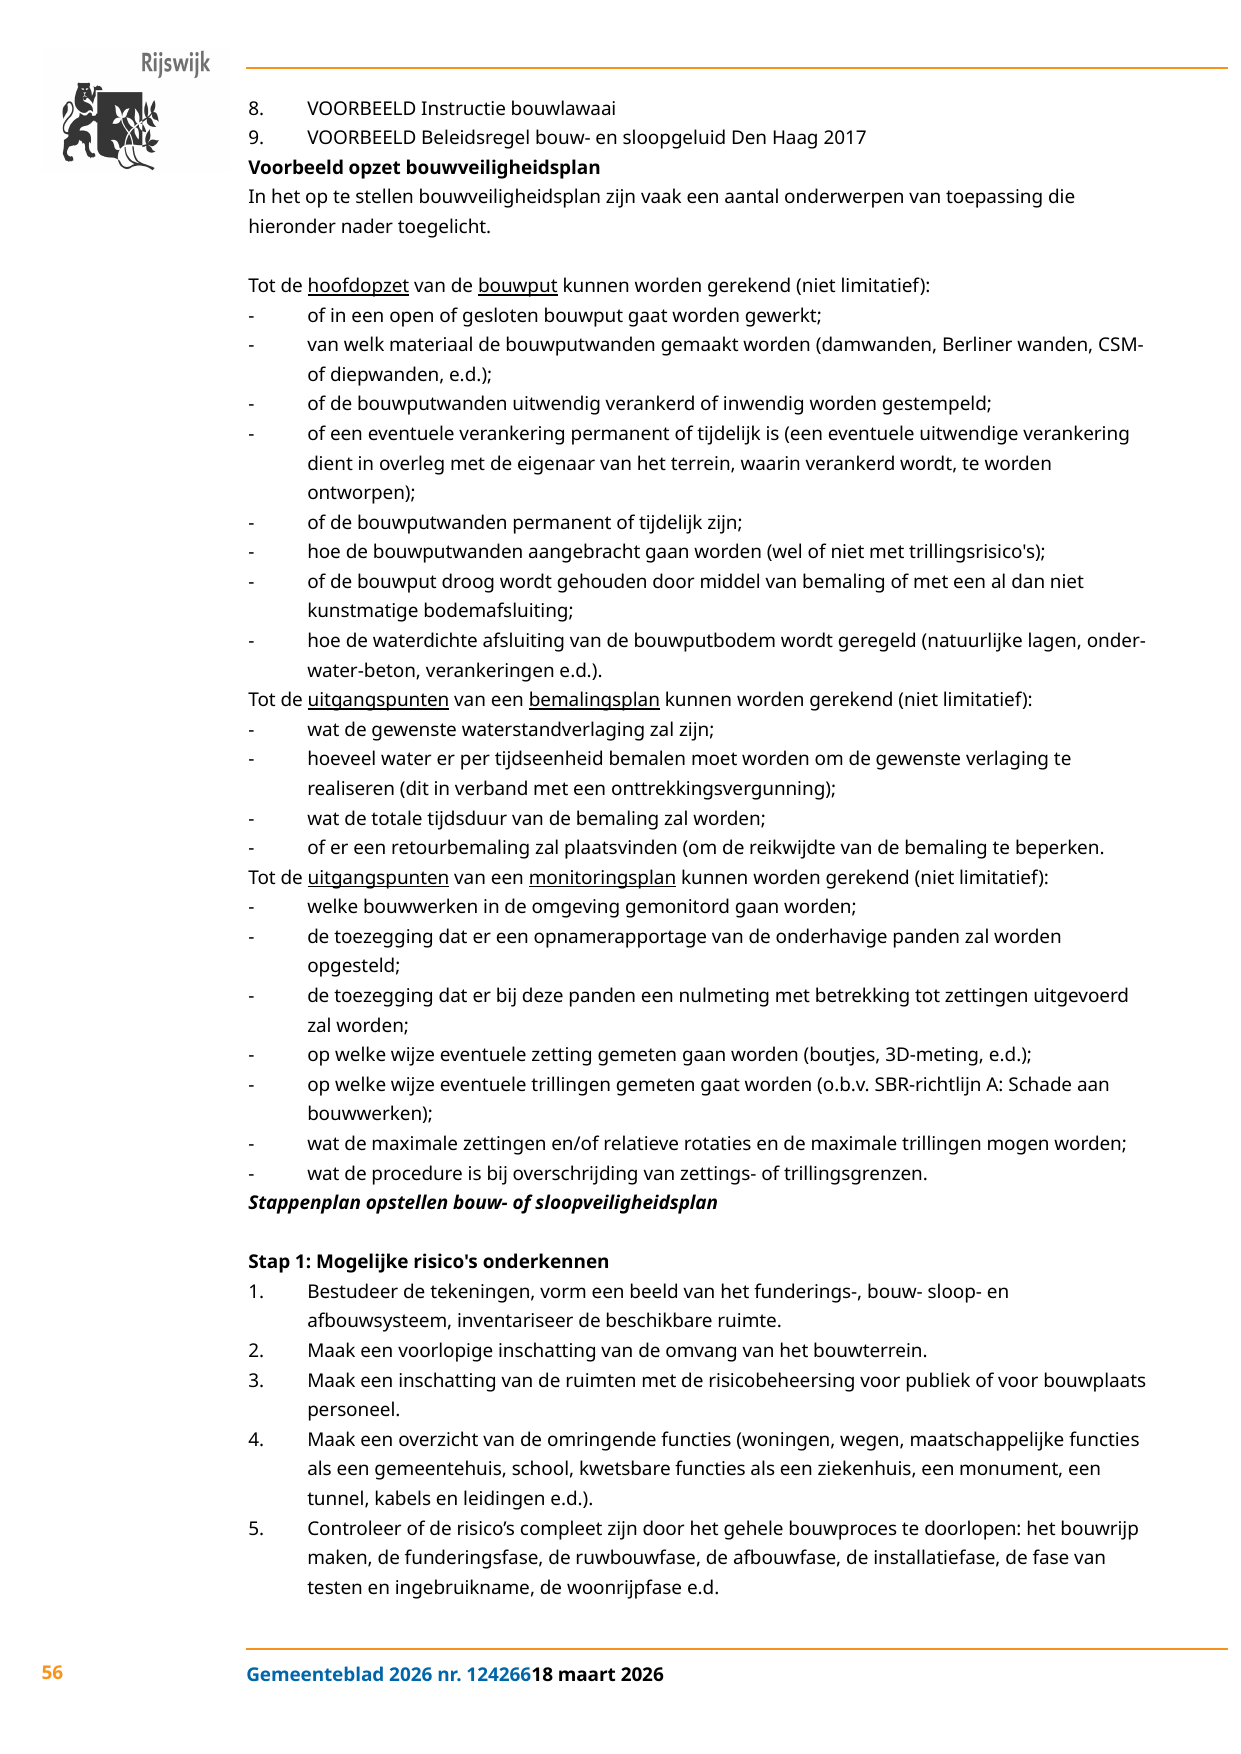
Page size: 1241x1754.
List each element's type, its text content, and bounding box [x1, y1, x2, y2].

list of de bouwputwanden permanent of tijdelijk zijn; [248, 509, 1152, 535]
list op welke wijze eventuele zetting gemeten gaan worden (boutjes, 3D-meting, e.d.); [248, 1041, 1152, 1067]
list Bestudeer de tekeningen, vorm een beeld van het funderings-, bouw- sloop- en afbouwsysteem, inventariseer de beschikbare ruimte. [248, 1278, 1152, 1333]
list de toezegging dat er bij deze panden een nulmeting met betrekking tot zettingen uitgevoerd zal worden; [248, 982, 1152, 1038]
list welke bouwwerken in de omgeving gemonitord gaan worden; [248, 893, 1152, 919]
list hoe de bouwputwanden aangebracht gaan worden (wel of niet met trillingsrisico's); [248, 538, 1152, 564]
list Maak een inschatting van de ruimten met de risicobeheersing voor publiek of voor bouwplaats personeel. [248, 1367, 1152, 1422]
text Stap 1: Mogelijke risico's onderkennen [248, 1248, 1152, 1274]
list wat de gewenste waterstandverlaging zal zijn; [248, 716, 1152, 742]
text Tot de hoofdopzet van de bouwput kunnen worden gerekend (niet limitatief): [248, 272, 1152, 298]
list de toezegging dat er een opnamerapportage van de onderhavige panden zal worden opgesteld; [248, 923, 1152, 978]
list wat de totale tijdsduur van de bemaling zal worden; [248, 805, 1152, 831]
list of de bouwputwanden uitwendig verankerd of inwendig worden gestempeld; [248, 391, 1152, 416]
list hoe de waterdichte afsluiting van de bouwputbodem wordt geregeld (natuurlijke lagen, onder-water-beton, verankeringen e.d.). [248, 627, 1152, 683]
list hoeveel water er per tijdseenheid bemalen moet worden om de gewenste verlaging te realiseren (dit in verband met een onttrekkingsvergunning); [248, 746, 1152, 801]
list wat de maximale zettingen en/of relatieve rotaties en de maximale trillingen mogen worden; [248, 1130, 1152, 1156]
text Tot de uitgangspunten van een bemalingsplan kunnen worden gerekend (niet limitatief): [248, 686, 1152, 712]
list Maak een voorlopige inschatting van de omvang van het bouwterrein. [248, 1337, 1152, 1363]
text Tot de uitgangspunten van een monitoringsplan kunnen worden gerekend (niet limitatief): [248, 864, 1152, 890]
list of een eventuele verankering permanent of tijdelijk is (een eventuele uitwendige verankering dient in overleg met de eigenaar van het terrein, waarin verankerd wordt, te worden ontworpen); [248, 420, 1152, 505]
text Stappenplan opstellen bouw- of sloopveiligheidsplan [248, 1189, 1152, 1215]
list of in een open of gesloten bouwput gaat worden gewerkt; [248, 302, 1152, 328]
picture [41, 47, 231, 172]
text In het op te stellen bouwveiligheidsplan zijn vaak een aantal onderwerpen van toepassing die hieronder nader toegelicht. [248, 183, 1152, 239]
list VOORBEELD Beleidsregel bouw- en sloopgeluid Den Haag 2017 [248, 124, 1152, 150]
list VOORBEELD Instructie bouwlawaai [248, 95, 1152, 121]
list Controleer of de risico’s compleet zijn door het gehele bouwproces te doorlopen: het bouwrijp maken, de funderingsfase, de ruwbouwfase, de afbouwfase, de installatiefase, de fase van testen en ingebruikname, de woonrijpfase e.d. [248, 1515, 1152, 1600]
list of de bouwput droog wordt gehouden door middel van bemaling of met een al dan niet kunstmatige bodemafsluiting; [248, 568, 1152, 623]
list of er een retourbemaling zal plaatsvinden (om de reikwijdte van de bemaling te beperken. [248, 834, 1152, 860]
list wat de procedure is bij overschrijding van zettings- of trillingsgrenzen. [248, 1160, 1152, 1186]
text Voorbeeld opzet bouwveiligheidsplan [248, 154, 1152, 180]
list van welk materiaal de bouwputwanden gemaakt worden (damwanden, Berliner wanden, CSM- of diepwanden, e.d.); [248, 331, 1152, 387]
list Maak een overzicht van de omringende functies (woningen, wegen, maatschappelijke functies als een gemeentehuis, school, kwetsbare functies als een ziekenhuis, een monument, een tunnel, kabels en leidingen e.d.). [248, 1426, 1152, 1511]
list op welke wijze eventuele trillingen gemeten gaat worden (o.b.v. SBR-richtlijn A: Schade aan bouwwerken); [248, 1071, 1152, 1126]
